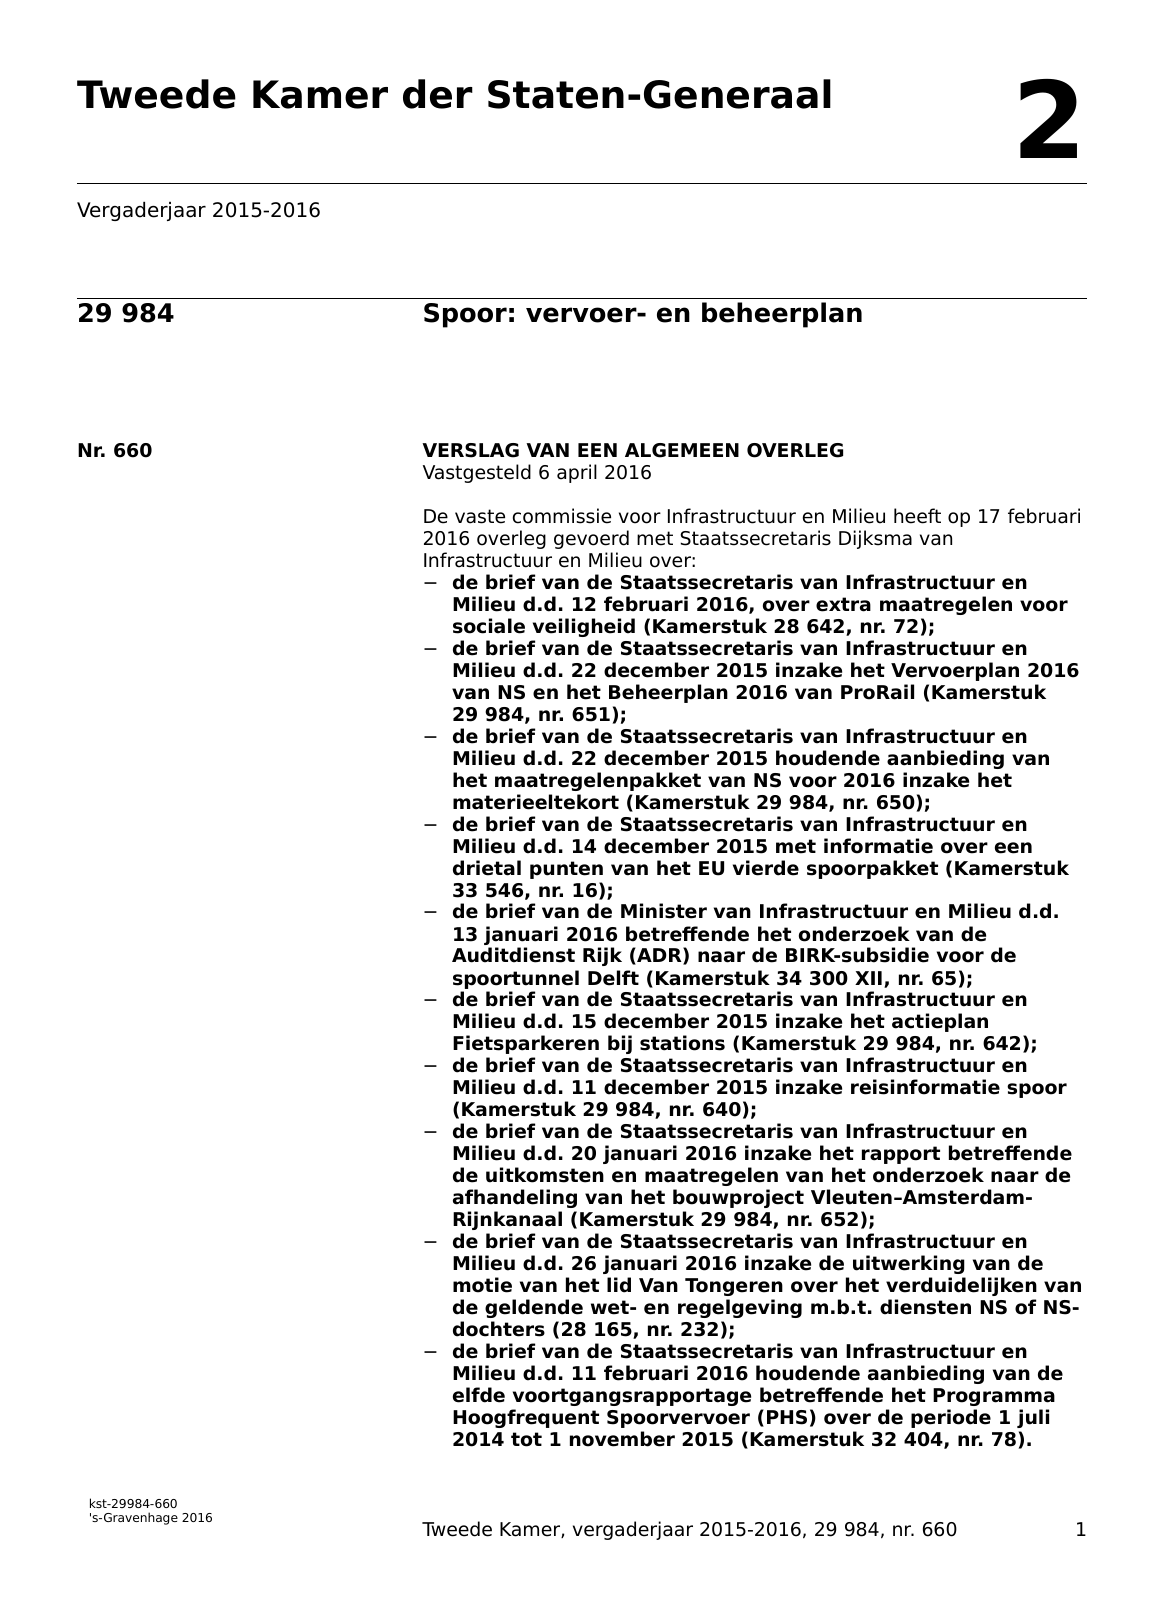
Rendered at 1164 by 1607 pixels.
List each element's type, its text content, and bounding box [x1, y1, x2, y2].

text kst-29984-660 [88, 1497, 323, 1511]
table_header 2 [886, 59, 1087, 183]
text − de brief van de Staatssecretaris van Infrastructuur en Milieu d.d. 12 februari 2016, over extra maatregelen voor sociale veiligheid (Kamerstuk 28 642, nr. 72); [422, 572, 1087, 638]
text − de brief van de Staatssecretaris van Infrastructuur en Milieu d.d. 15 december 2015 inzake het actieplan Fietsparkeren bij stations (Kamerstuk 29 984, nr. 642); [422, 989, 1087, 1055]
subtitle 29 984 Spoor: vervoer- en beheerplan [77, 299, 1087, 329]
text − de brief van de Staatssecretaris van Infrastructuur en Milieu d.d. 20 januari 2016 inzake het rapport betreffende de uitkomsten en maatregelen van het onderzoek naar de afhandeling van het bouwproject Vleuten–Amsterdam-Rijnkanaal (Kamerstuk 29 984, nr. 652); [422, 1121, 1087, 1231]
text Vastgesteld 6 april 2016 [422, 462, 1087, 484]
text − de brief van de Minister van Infrastructuur en Milieu d.d. 13 januari 2016 betreffende het onderzoek van de Auditdienst Rijk (ADR) naar de BIRK-subsidie voor de spoortunnel Delft (Kamerstuk 34 300 XII, nr. 65); [422, 901, 1087, 989]
text − de brief van de Staatssecretaris van Infrastructuur en Milieu d.d. 11 februari 2016 houdende aanbieding van de elfde voortgangsrapportage betreffende het Programma Hoogfrequent Spoorvervoer (PHS) over de periode 1 juli 2014 tot 1 november 2015 (Kamerstuk 32 404, nr. 78). [422, 1341, 1087, 1451]
text − de brief van de Staatssecretaris van Infrastructuur en Milieu d.d. 26 januari 2016 inzake de uitwerking van de motie van het lid Van Tongeren over het verduidelijken van de geldende wet- en regelgeving m.b.t. diensten NS of NS-dochters (28 165, nr. 232); [422, 1231, 1087, 1341]
text De vaste commissie voor Infrastructuur en Milieu heeft op 17 februari 2016 overleg gevoerd met Staatssecretaris Dijksma van Infrastructuur en Milieu over: [422, 506, 1087, 572]
table_header Tweede Kamer der Staten-Generaal [77, 59, 886, 183]
text − de brief van de Staatssecretaris van Infrastructuur en Milieu d.d. 22 december 2015 inzake het Vervoerplan 2016 van NS en het Beheerplan 2016 van ProRail (Kamerstuk 29 984, nr. 651); [422, 638, 1087, 726]
text 's-Gravenhage 2016 [88, 1511, 323, 1525]
text − de brief van de Staatssecretaris van Infrastructuur en Milieu d.d. 14 december 2015 met informatie over een drietal punten van het EU vierde spoorpakket (Kamerstuk 33 546, nr. 16); [422, 813, 1087, 901]
table_cell Vergaderjaar 2015-2016 [77, 184, 1087, 298]
text − de brief van de Staatssecretaris van Infrastructuur en Milieu d.d. 22 december 2015 houdende aanbieding van het maatregelenpakket van NS voor 2016 inzake het materieeltekort (Kamerstuk 29 984, nr. 650); [422, 726, 1087, 813]
text − de brief van de Staatssecretaris van Infrastructuur en Milieu d.d. 11 december 2015 inzake reisinformatie spoor (Kamerstuk 29 984, nr. 640); [422, 1055, 1087, 1121]
subtitle Nr. 660 VERSLAG VAN EEN ALGEMEEN OVERLEG [77, 440, 1087, 462]
